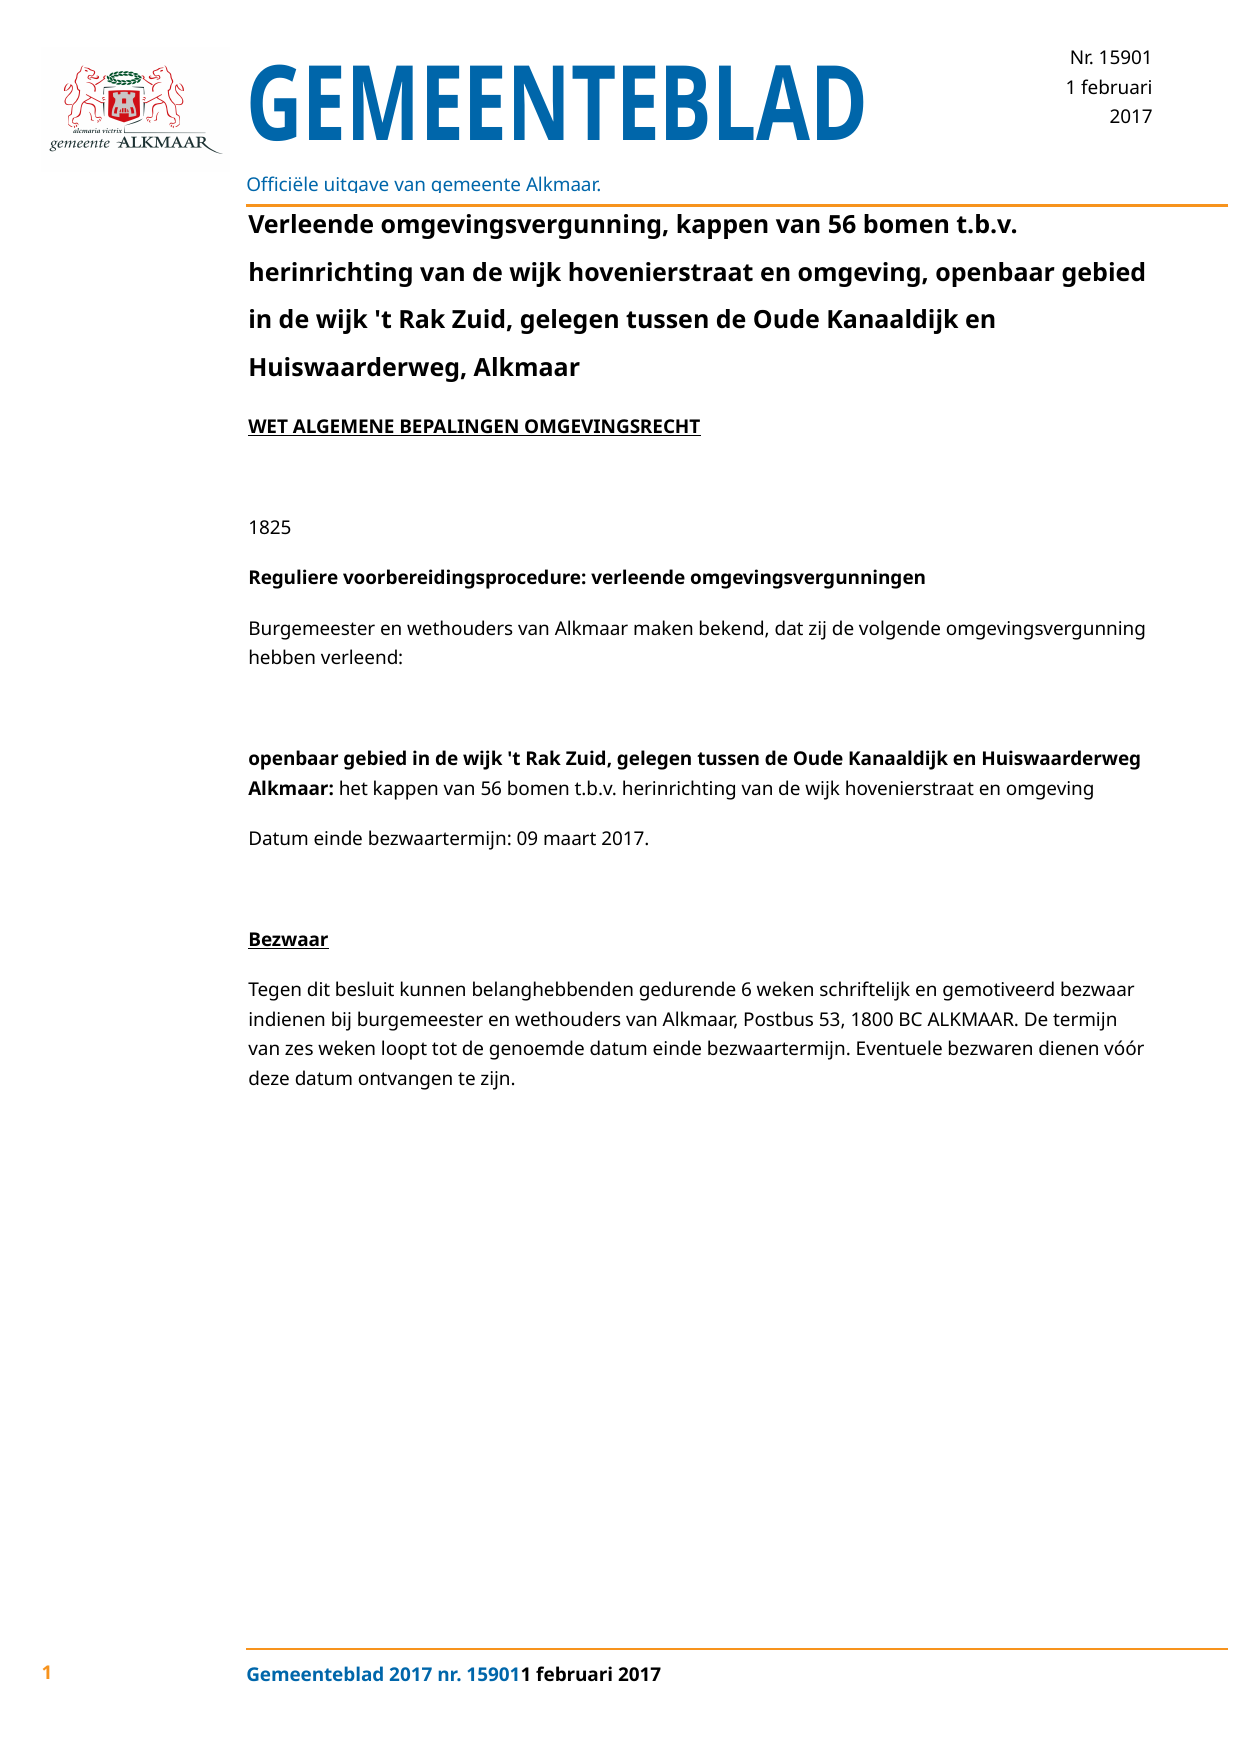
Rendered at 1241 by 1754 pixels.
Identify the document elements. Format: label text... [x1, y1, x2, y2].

text Tegen dit besluit kunnen belanghebbenden gedurende 6 weken schriftelijk en gemotiveerd bezwaar indienen bij burgemeester en wethouders van Alkmaar, Postbus 53, 1800 BC ALKMAAR. De termijn van zes weken loopt tot de genoemde datum einde bezwaartermijn. Eventuele bezwaren dienen vóór deze datum ontvangen te zijn. [248, 976, 1152, 1091]
text WET ALGEMENE BEPALINGEN OMGEVINGSRECHT [248, 413, 1152, 439]
text Reguliere voorbereidingsprocedure: verleende omgevingsvergunningen [248, 564, 1152, 590]
text Verleende omgevingsvergunning, kappen van 56 bomen t.b.v. herinrichting van de wijk hovenierstraat en omgeving, openbaar gebied in de wijk 't Rak Zuid, gelegen tussen de Oude Kanaaldijk en Huiswaarderweg, Alkmaar [248, 207, 1152, 384]
text Burgemeester en wethouders van Alkmaar maken bekend, dat zij de volgende omgevingsvergunning hebben verleend: [248, 615, 1152, 670]
picture [41, 47, 231, 172]
text Datum einde bezwaartermijn: 09 maart 2017. [248, 825, 1152, 851]
text 1825 [248, 514, 1152, 540]
text Bezwaar [248, 926, 1152, 952]
text openbaar gebied in de wijk 't Rak Zuid, gelegen tussen de Oude Kanaaldijk en Huiswaarderweg Alkmaar: het kappen van 56 bomen t.b.v. herinrichting van de wijk hovenierstraat en omgeving [248, 745, 1152, 801]
